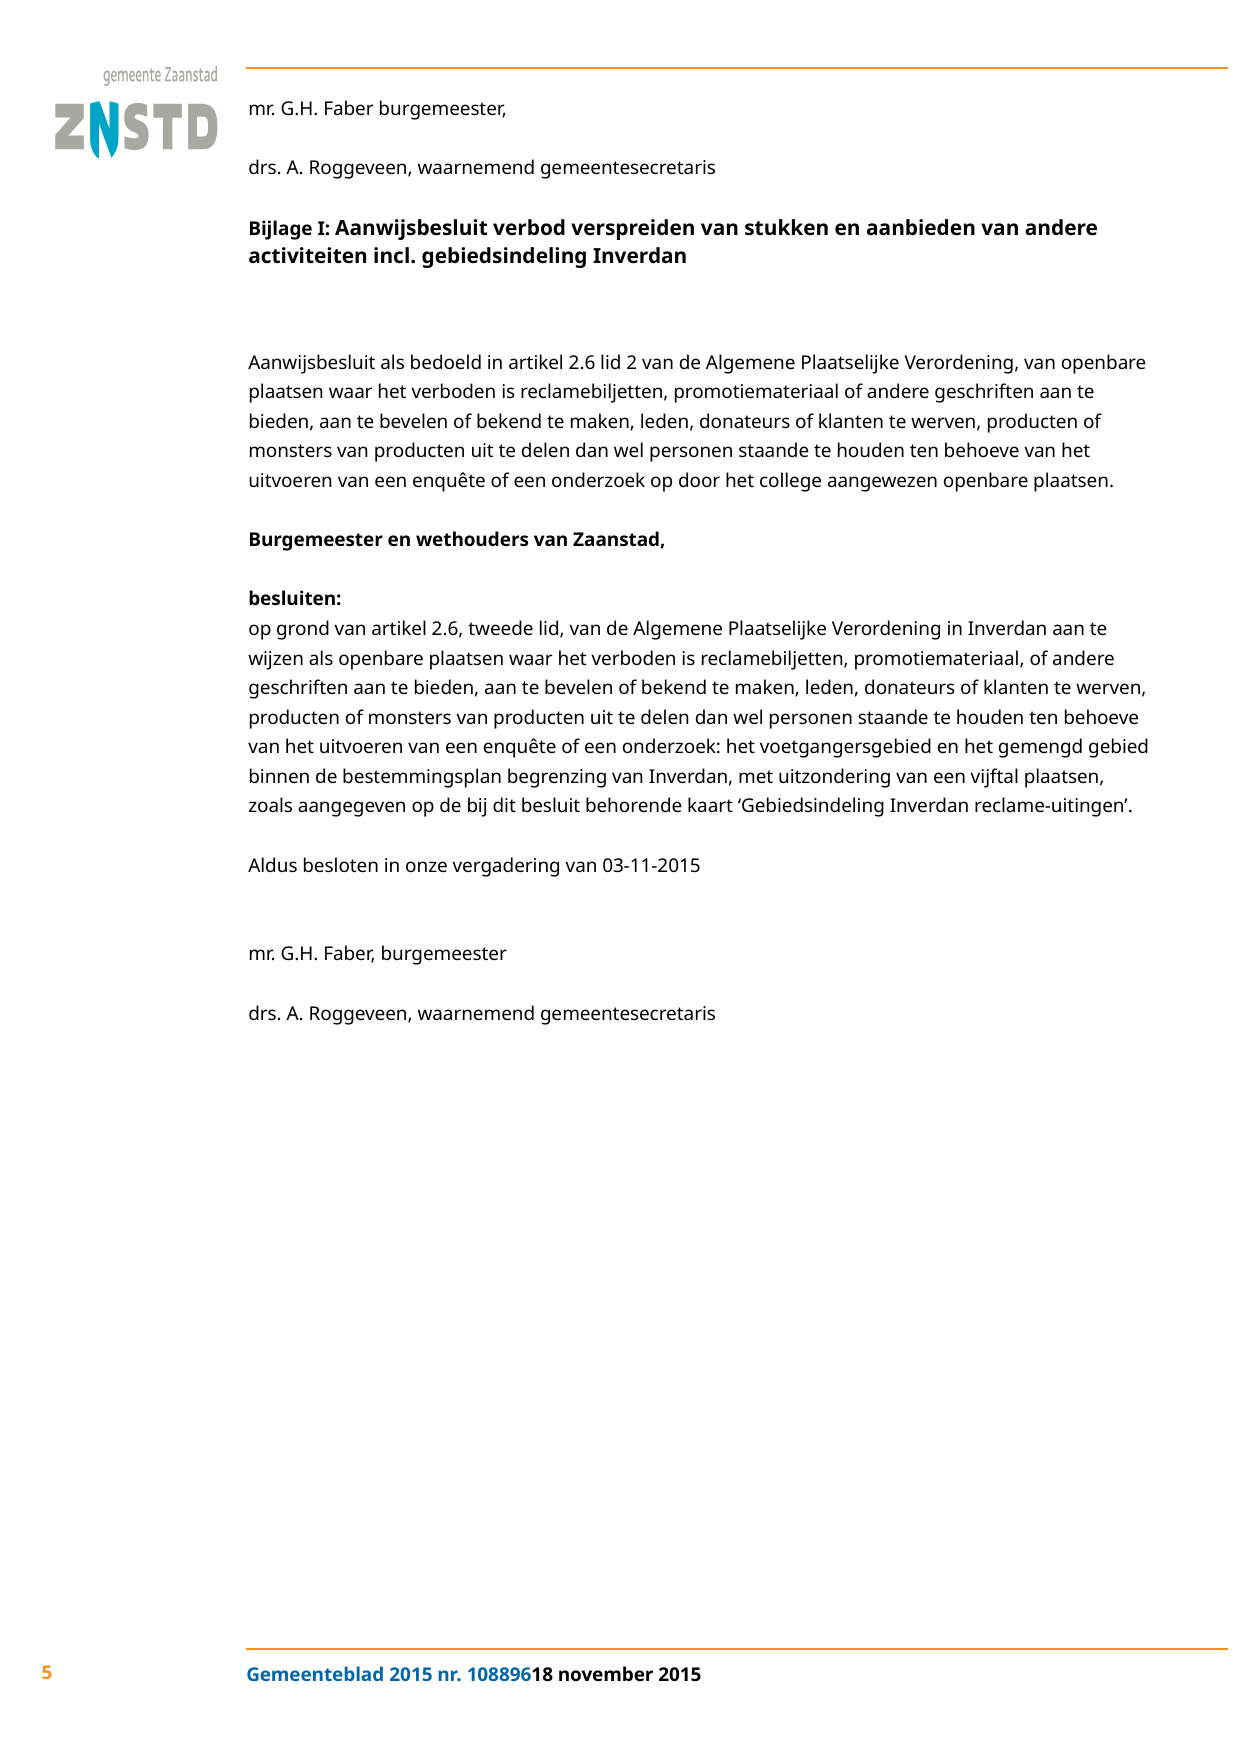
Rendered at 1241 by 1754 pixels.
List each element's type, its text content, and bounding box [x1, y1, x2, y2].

text Aldus besloten in onze vergadering van 03-11-2015 [248, 852, 1152, 877]
text drs. A. Roggeveen, waarnemend gemeentesecretaris [248, 1000, 1152, 1025]
text Bijlage I: Aanwijsbesluit verbod verspreiden van stukken en aanbieden van andere activiteiten incl. gebiedsindeling Inverdan [248, 213, 1152, 270]
text drs. A. Roggeveen, waarnemend gemeentesecretaris [248, 154, 1152, 180]
text Burgemeester en wethouders van Zaanstad, [248, 526, 1152, 552]
picture [41, 47, 231, 172]
text mr. G.H. Faber burgemeester, [248, 95, 1152, 121]
text op grond van artikel 2.6, tweede lid, van de Algemene Plaatselijke Verordening in Inverdan aan te wijzen als openbare plaatsen waar het verboden is reclamebiljetten, promotiemateriaal, of andere geschriften aan te bieden, aan te bevelen of bekend te maken, leden, donateurs of klanten te werven, producten of monsters van producten uit te delen dan wel personen staande te houden ten behoeve van het uitvoeren van een enquête of een onderzoek: het voetgangersgebied en het gemengd gebied binnen de bestemmingsplan begrenzing van Inverdan, met uitzondering van een vijftal plaatsen, zoals aangegeven op de bij dit besluit behorende kaart ‘Gebiedsindeling Inverdan reclame-uitingen’. [248, 615, 1152, 818]
text besluiten: [248, 586, 1152, 611]
text Aanwijsbesluit als bedoeld in artikel 2.6 lid 2 van de Algemene Plaatselijke Verordening, van openbare plaatsen waar het verboden is reclamebiljetten, promotiemateriaal of andere geschriften aan te bieden, aan te bevelen of bekend te maken, leden, donateurs of klanten te werven, producten of monsters van producten uit te delen dan wel personen staande te houden ten behoeve van het uitvoeren van een enquête of een onderzoek op door het college aangewezen openbare plaatsen. [248, 349, 1152, 493]
text mr. G.H. Faber, burgemeester [248, 941, 1152, 966]
